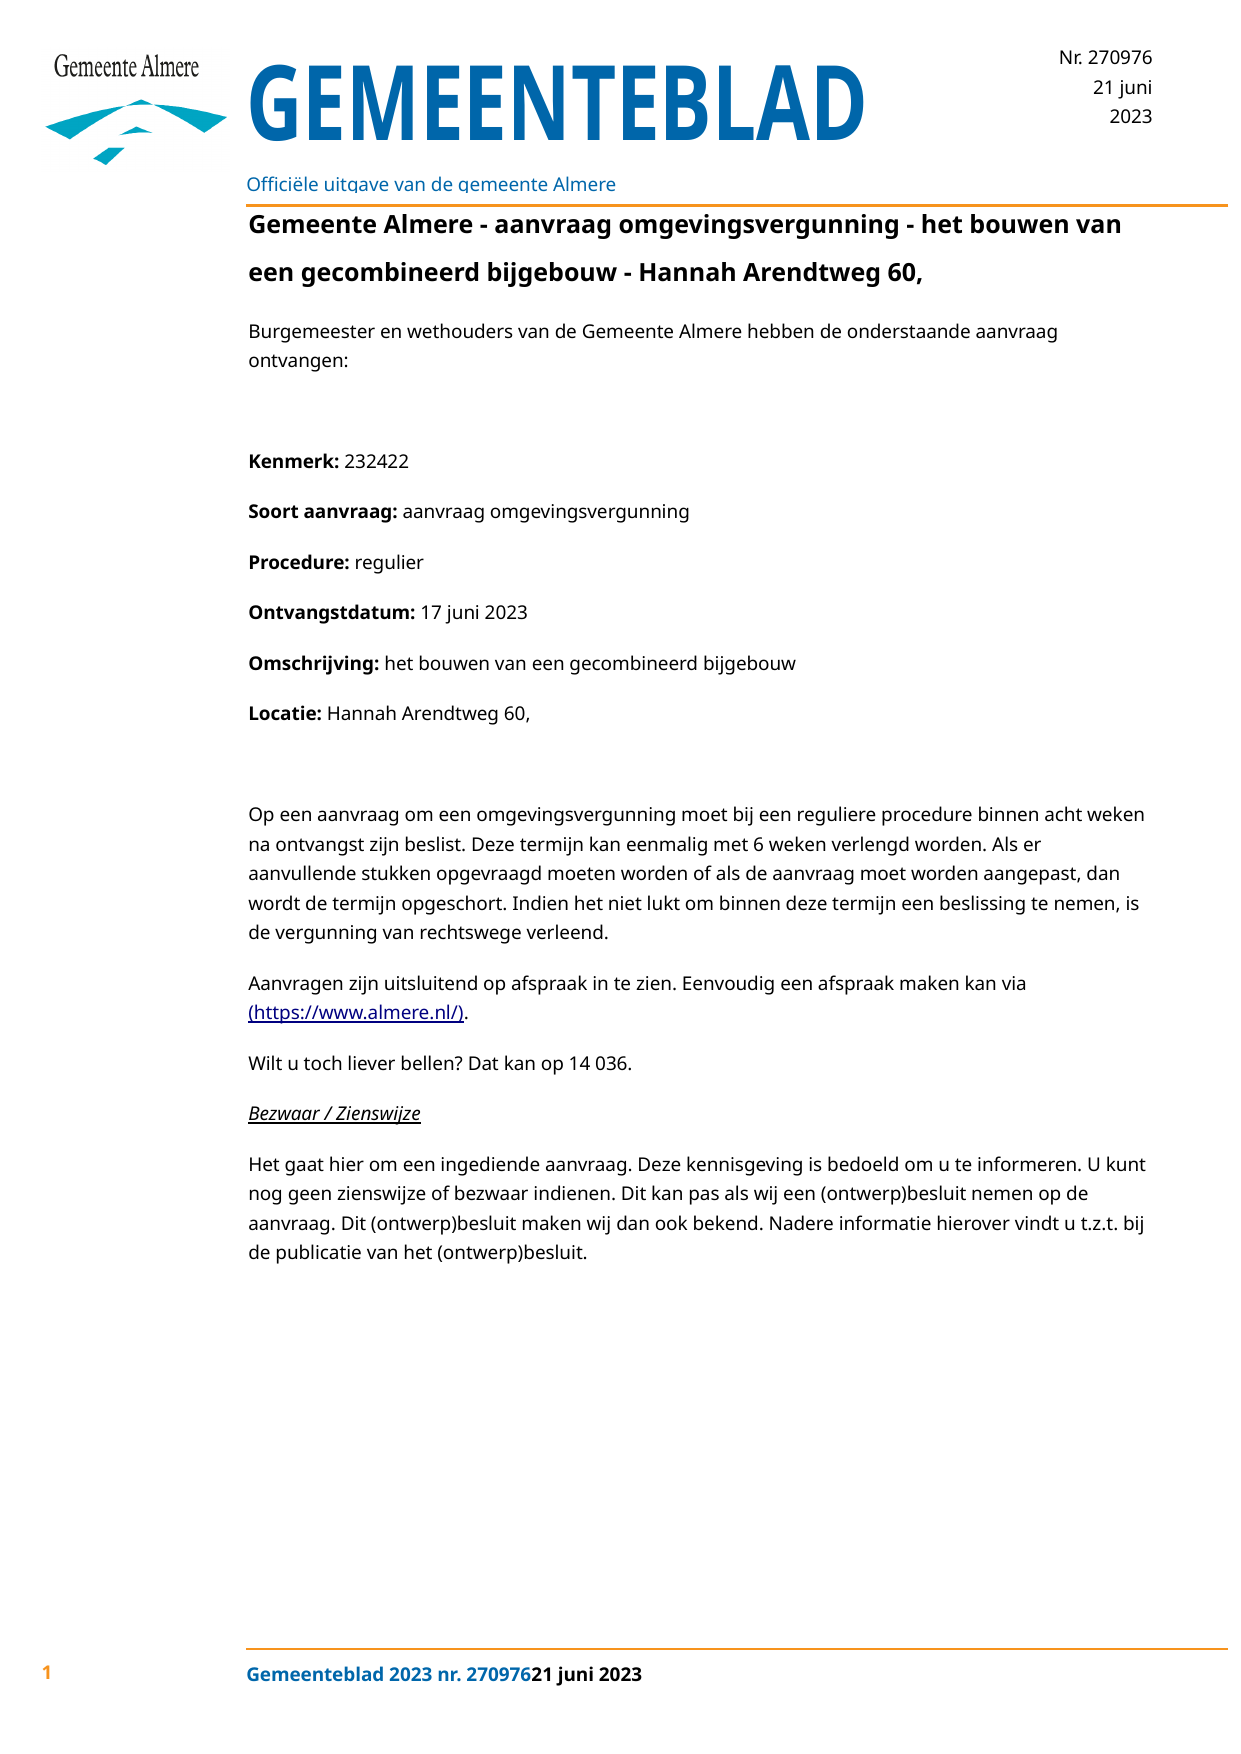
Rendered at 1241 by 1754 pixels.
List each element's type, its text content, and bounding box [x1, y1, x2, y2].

picture [41, 47, 231, 172]
text Bezwaar / Zienswijze [248, 1100, 1152, 1126]
text Op een aanvraag om een omgevingsvergunning moet bij een reguliere procedure binnen acht weken na ontvangst zijn beslist. Deze termijn kan eenmalig met 6 weken verlengd worden. Als er aanvullende stukken opgevraagd moeten worden of als de aanvraag moet worden aangepast, dan wordt de termijn opgeschort. Indien het niet lukt om binnen deze termijn een beslissing te nemen, is de vergunning van rechtswege verleend. [248, 801, 1152, 945]
text Aanvragen zijn uitsluitend op afspraak in te zien. Eenvoudig een afspraak maken kan via (https://www.almere.nl/). [248, 970, 1152, 1025]
text Soort aanvraag: aanvraag omgevingsvergunning [248, 499, 1152, 524]
text Omschrijving: het bouwen van een gecombineerd bijgebouw [248, 650, 1152, 676]
text Gemeente Almere - aanvraag omgevingsvergunning - het bouwen van een gecombineerd bijgebouw - Hannah Arendtweg 60, [248, 207, 1152, 288]
text Burgemeester en wethouders van de Gemeente Almere hebben de onderstaande aanvraag ontvangen: [248, 318, 1152, 373]
text Kenmerk: 232422 [248, 448, 1152, 474]
text Locatie: Hannah Arendtweg 60, [248, 700, 1152, 726]
text Wilt u toch liever bellen? Dat kan op 14 036. [248, 1050, 1152, 1076]
text Procedure: regulier [248, 549, 1152, 575]
text Ontvangstdatum: 17 juni 2023 [248, 599, 1152, 625]
text Het gaat hier om een ingediende aanvraag. Deze kennisgeving is bedoeld om u te informeren. U kunt nog geen zienswijze of bezwaar indienen. Dit kan pas als wij een (ontwerp)besluit nemen op de aanvraag. Dit (ontwerp)besluit maken wij dan ook bekend. Nadere informatie hierover vindt u t.z.t. bij de publicatie van het (ontwerp)besluit. [248, 1151, 1152, 1265]
